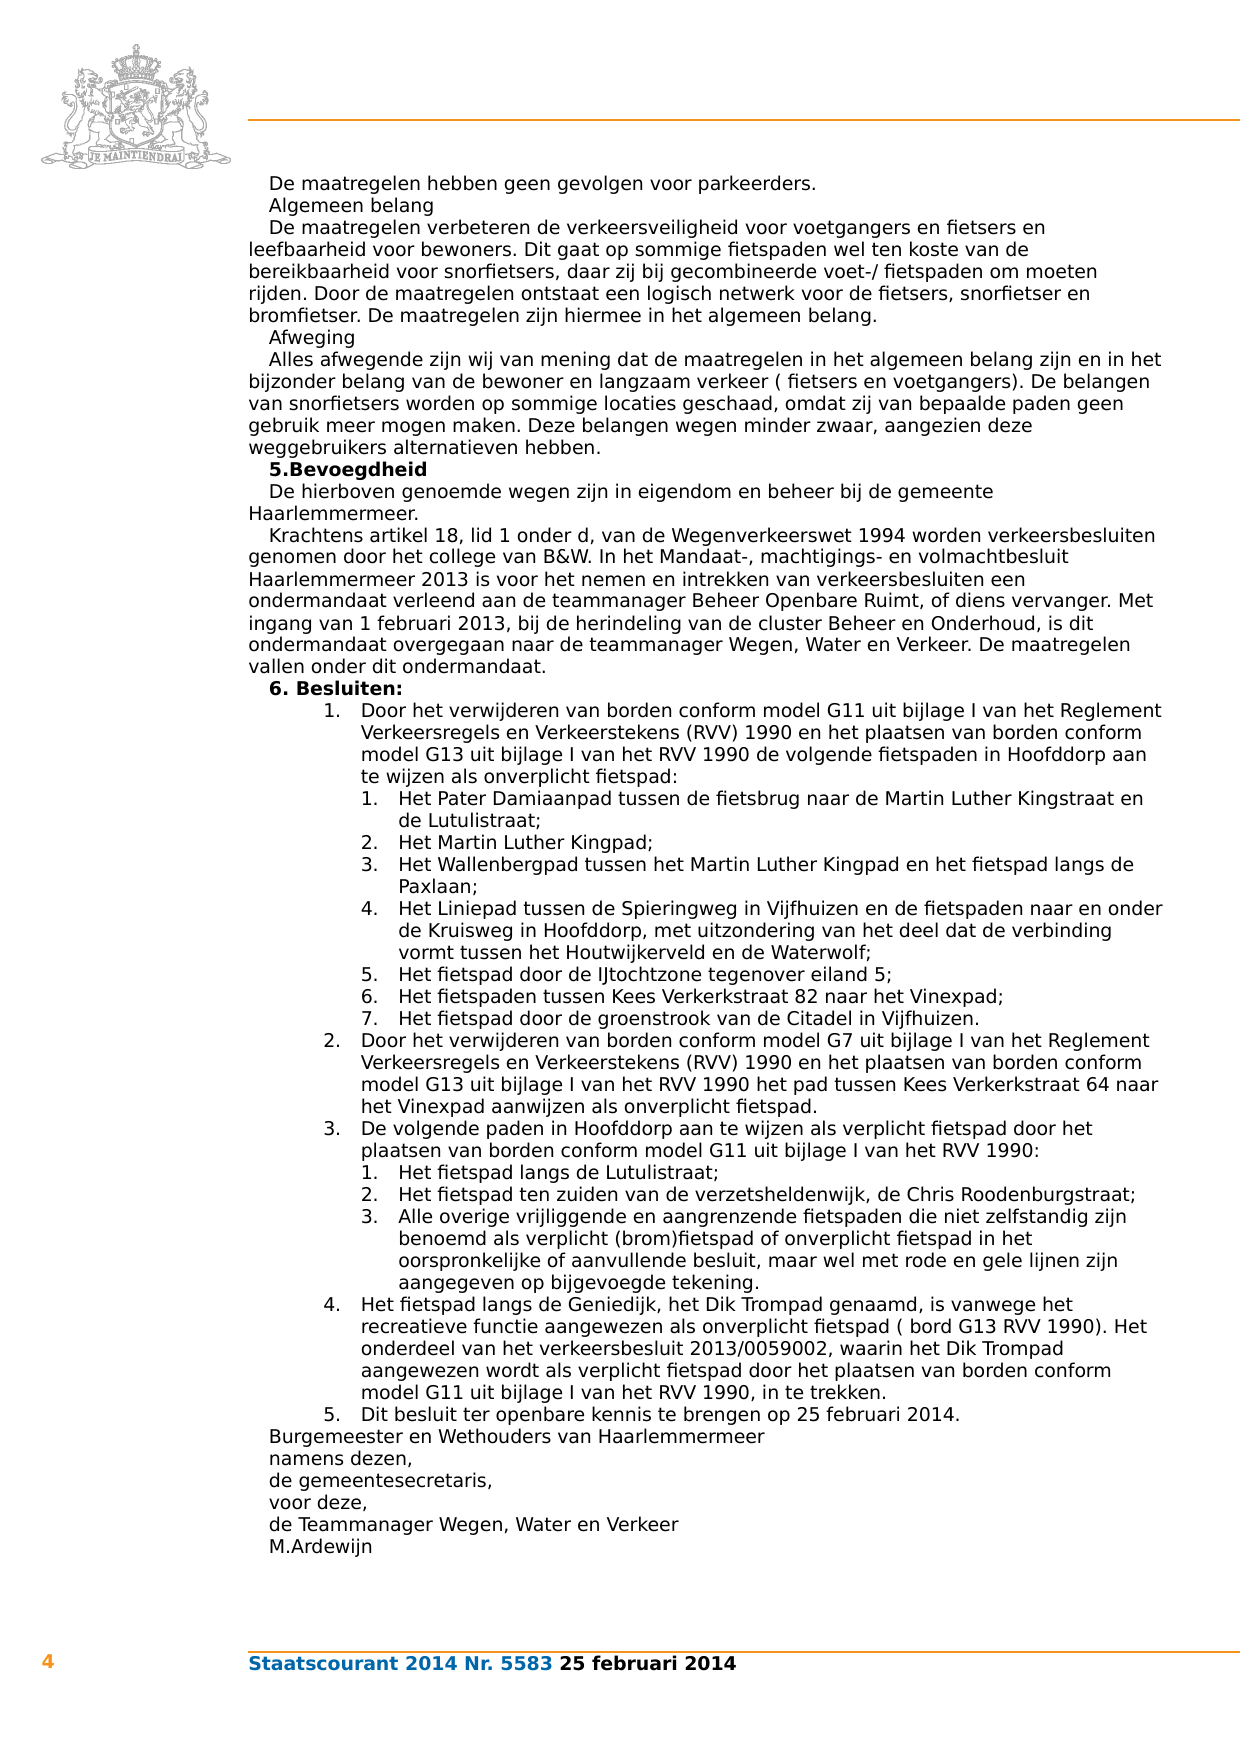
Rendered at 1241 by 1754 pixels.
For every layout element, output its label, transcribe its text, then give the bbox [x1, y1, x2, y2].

list Het Pater Damiaanpad tussen de fietsbrug naar de Martin Luther Kingstraat en de Lutulistraat; [361, 788, 1163, 832]
text de Teammanager Wegen, Water en Verkeer [248, 1513, 1163, 1536]
list Het fietspaden tussen Kees Verkerkstraat 82 naar het Vinexpad; [361, 986, 1163, 1008]
text De hierboven genoemde wegen zijn in eigendom en beheer bij de gemeente Haarlemmermeer. [248, 481, 1163, 524]
list Het Liniepad tussen de Spieringweg in Vijfhuizen en de fietspaden naar en onder de Kruisweg in Hoofddorp, met uitzondering van het deel dat de verbinding vormt tussen het Houtwijkerveld en de Waterwolf; [361, 898, 1163, 964]
text Afweging [248, 327, 1163, 349]
list Door het verwijderen van borden conform model G7 uit bijlage I van het Reglement Verkeersregels en Verkeerstekens (RVV) 1990 en het plaatsen van borden conform model G13 uit bijlage I van het RVV 1990 het pad tussen Kees Verkerkstraat 64 naar het Vinexpad aanwijzen als onverplicht fietspad. [323, 1030, 1163, 1118]
text voor deze, [248, 1492, 1163, 1513]
list Het Wallenbergpad tussen het Martin Luther Kingpad en het fietspad langs de Paxlaan; [361, 854, 1163, 898]
text 6. Besluiten: [248, 678, 1163, 700]
text De maatregelen verbeteren de verkeersveiligheid voor voetgangers en fietsers en leefbaarheid voor bewoners. Dit gaat op sommige fietspaden wel ten koste van de bereikbaarheid voor snorfietsers, daar zij bij gecombineerde voet-/ fietspaden om moeten rijden. Door de maatregelen ontstaat een logisch netwerk voor de fietsers, snorfietser en bromfietser. De maatregelen zijn hiermee in het algemeen belang. [248, 217, 1163, 327]
text M.Ardewijn [248, 1536, 1163, 1557]
text namens dezen, [248, 1448, 1163, 1469]
list Alle overige vrijliggende en aangrenzende fietspaden die niet zelfstandig zijn benoemd als verplicht (brom)fietspad of onverplicht fietspad in het oorspronkelijke of aanvullende besluit, maar wel met rode en gele lijnen zijn aangegeven op bijgevoegde tekening. [361, 1206, 1163, 1294]
list Het fietspad door de groenstrook van de Citadel in Vijfhuizen. [361, 1008, 1163, 1030]
text de gemeentesecretaris, [248, 1469, 1163, 1492]
list Het fietspad langs de Lutulistraat; [361, 1162, 1163, 1184]
text Burgemeester en Wethouders van Haarlemmermeer [248, 1426, 1163, 1448]
text Algemeen belang [248, 195, 1163, 217]
list Door het verwijderen van borden conform model G11 uit bijlage I van het Reglement Verkeersregels en Verkeerstekens (RVV) 1990 en het plaatsen van borden conform model G13 uit bijlage I van het RVV 1990 de volgende fietspaden in Hoofddorp aan te wijzen als onverplicht fietspad: [323, 700, 1163, 788]
text Krachtens artikel 18, lid 1 onder d, van de Wegenverkeerswet 1994 worden verkeersbesluiten genomen door het college van B&W. In het Mandaat-, machtigings- en volmachtbesluit Haarlemmermeer 2013 is voor het nemen en intrekken van verkeersbesluiten een ondermandaat verleend aan de teammanager Beheer Openbare Ruimt, of diens vervanger. Met ingang van 1 februari 2013, bij de herindeling van de cluster Beheer en Onderhoud, is dit ondermandaat overgegaan naar de teammanager Wegen, Water en Verkeer. De maatregelen vallen onder dit ondermandaat. [248, 524, 1163, 678]
text De maatregelen hebben geen gevolgen voor parkeerders. [248, 173, 1163, 195]
text Alles afwegende zijn wij van mening dat de maatregelen in het algemeen belang zijn en in het bijzonder belang van de bewoner en langzaam verkeer ( fietsers en voetgangers). De belangen van snorfietsers worden op sommige locaties geschaad, omdat zij van bepaalde paden geen gebruik meer mogen maken. Deze belangen wegen minder zwaar, aangezien deze weggebruikers alternatieven hebben. [248, 349, 1163, 458]
list De volgende paden in Hoofddorp aan te wijzen als verplicht fietspad door het plaatsen van borden conform model G11 uit bijlage I van het RVV 1990: [323, 1118, 1163, 1162]
list Het Martin Luther Kingpad; [361, 832, 1163, 854]
picture [41, 44, 231, 169]
list Dit besluit ter openbare kennis te brengen op 25 februari 2014. [323, 1404, 1163, 1426]
list Het fietspad langs de Geniedijk, het Dik Trompad genaamd, is vanwege het recreatieve functie aangewezen als onverplicht fietspad ( bord G13 RVV 1990). Het onderdeel van het verkeersbesluit 2013/0059002, waarin het Dik Trompad aangewezen wordt als verplicht fietspad door het plaatsen van borden conform model G11 uit bijlage I van het RVV 1990, in te trekken. [323, 1294, 1163, 1404]
text 5.Bevoegdheid [248, 458, 1163, 481]
list Het fietspad door de IJtochtzone tegenover eiland 5; [361, 964, 1163, 986]
list Het fietspad ten zuiden van de verzetsheldenwijk, de Chris Roodenburgstraat; [361, 1184, 1163, 1206]
